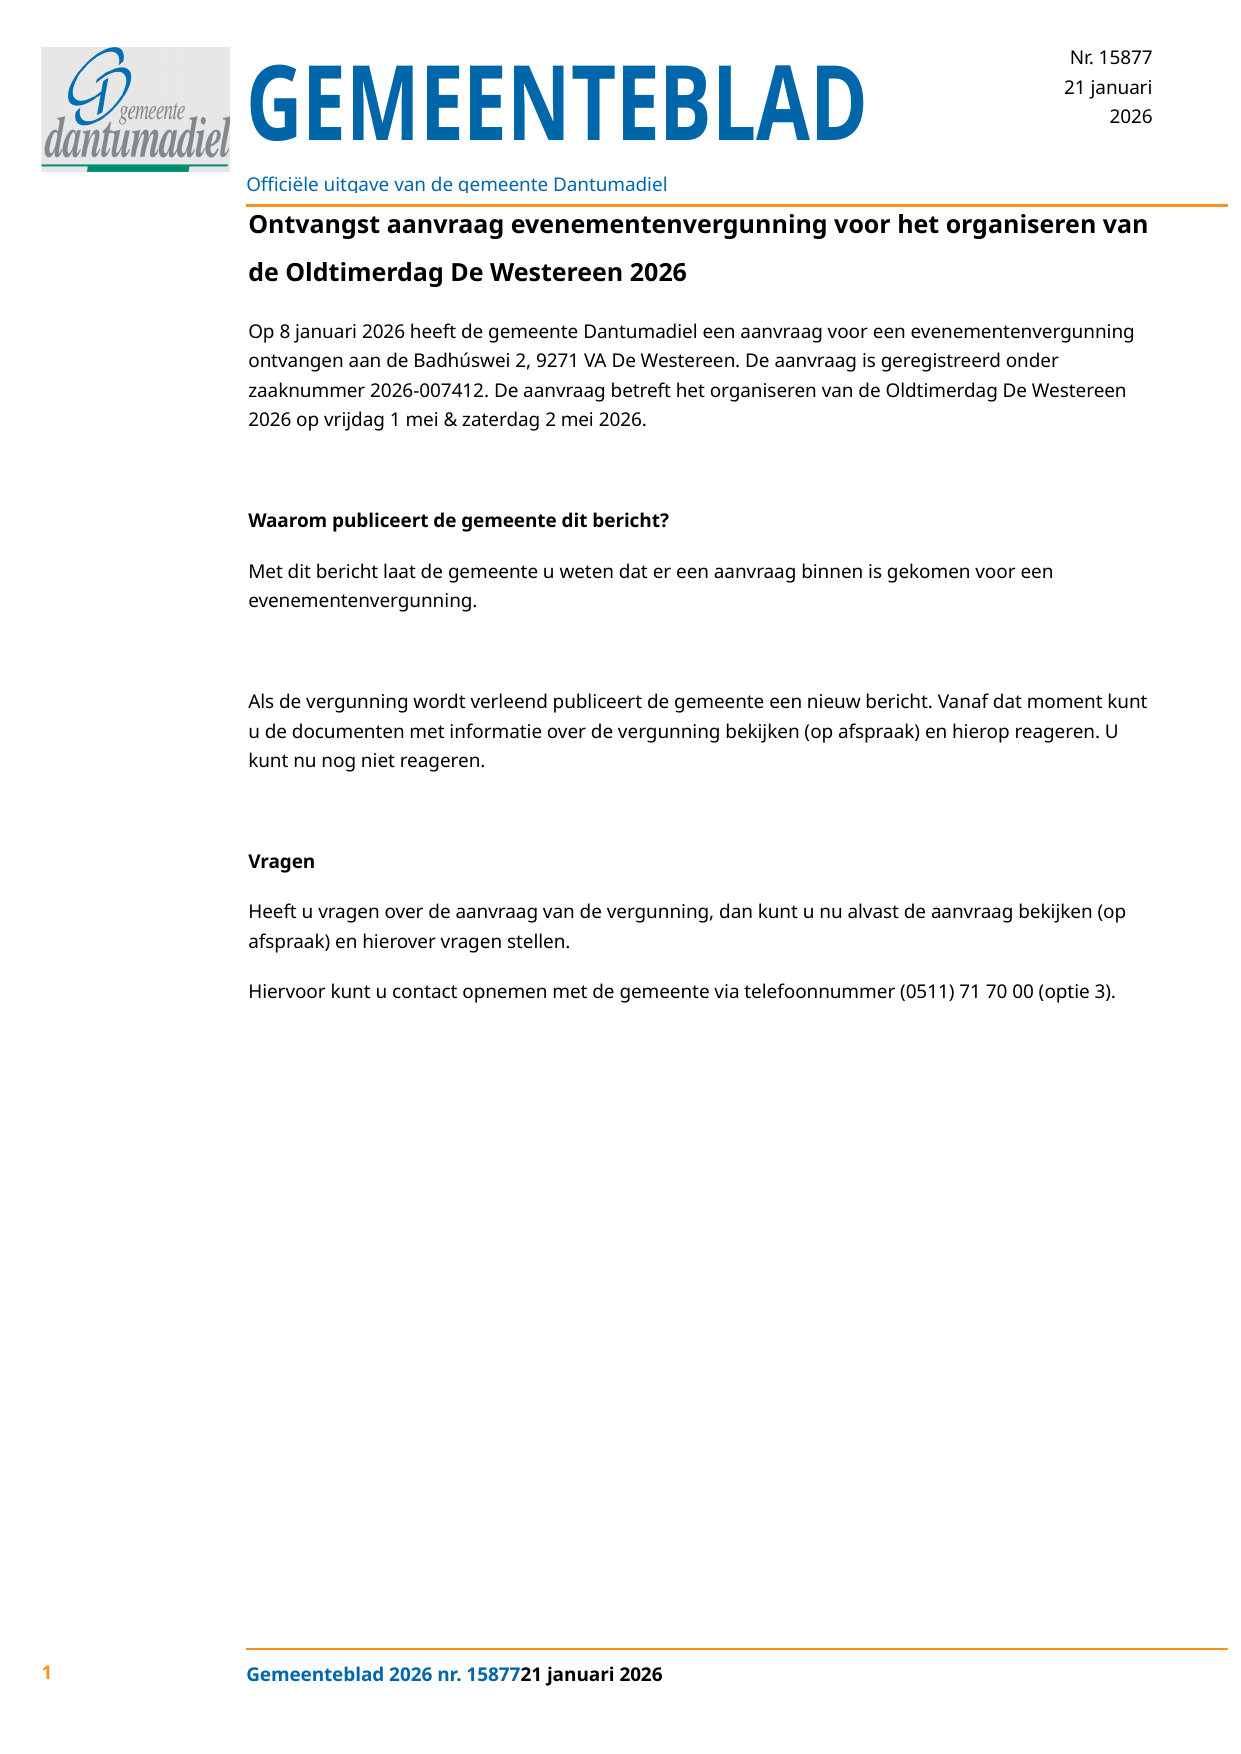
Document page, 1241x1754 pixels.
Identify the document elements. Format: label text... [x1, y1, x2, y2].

text Met dit bericht laat de gemeente u weten dat er een aanvraag binnen is gekomen voor een evenementenvergunning. [248, 558, 1152, 613]
text Hiervoor kunt u contact opnemen met de gemeente via telefoonnummer (0511) 71 70 00 (optie 3). [248, 979, 1152, 1004]
text Vragen [248, 848, 1152, 874]
text Op 8 januari 2026 heeft de gemeente Dantumadiel een aanvraag voor een evenementenvergunning ontvangen aan de Badhúswei 2, 9271 VA De Westereen. De aanvraag is geregistreerd onder zaaknummer 2026-007412. De aanvraag betreft het organiseren van de Oldtimerdag De Westereen 2026 op vrijdag 1 mei & zaterdag 2 mei 2026. [248, 318, 1152, 432]
text Als de vergunning wordt verleend publiceert de gemeente een nieuw bericht. Vanaf dat moment kunt u de documenten met informatie over de vergunning bekijken (op afspraak) en hierop reageren. U kunt nu nog niet reageren. [248, 688, 1152, 773]
picture [41, 47, 231, 172]
text Ontvangst aanvraag evenementenvergunning voor het organiseren van de Oldtimerdag De Westereen 2026 [248, 207, 1152, 288]
text Heeft u vragen over de aanvraag van de vergunning, dan kunt u nu alvast de aanvraag bekijken (op afspraak) en hierover vragen stellen. [248, 899, 1152, 954]
text Waarom publiceert de gemeente dit bericht? [248, 507, 1152, 533]
